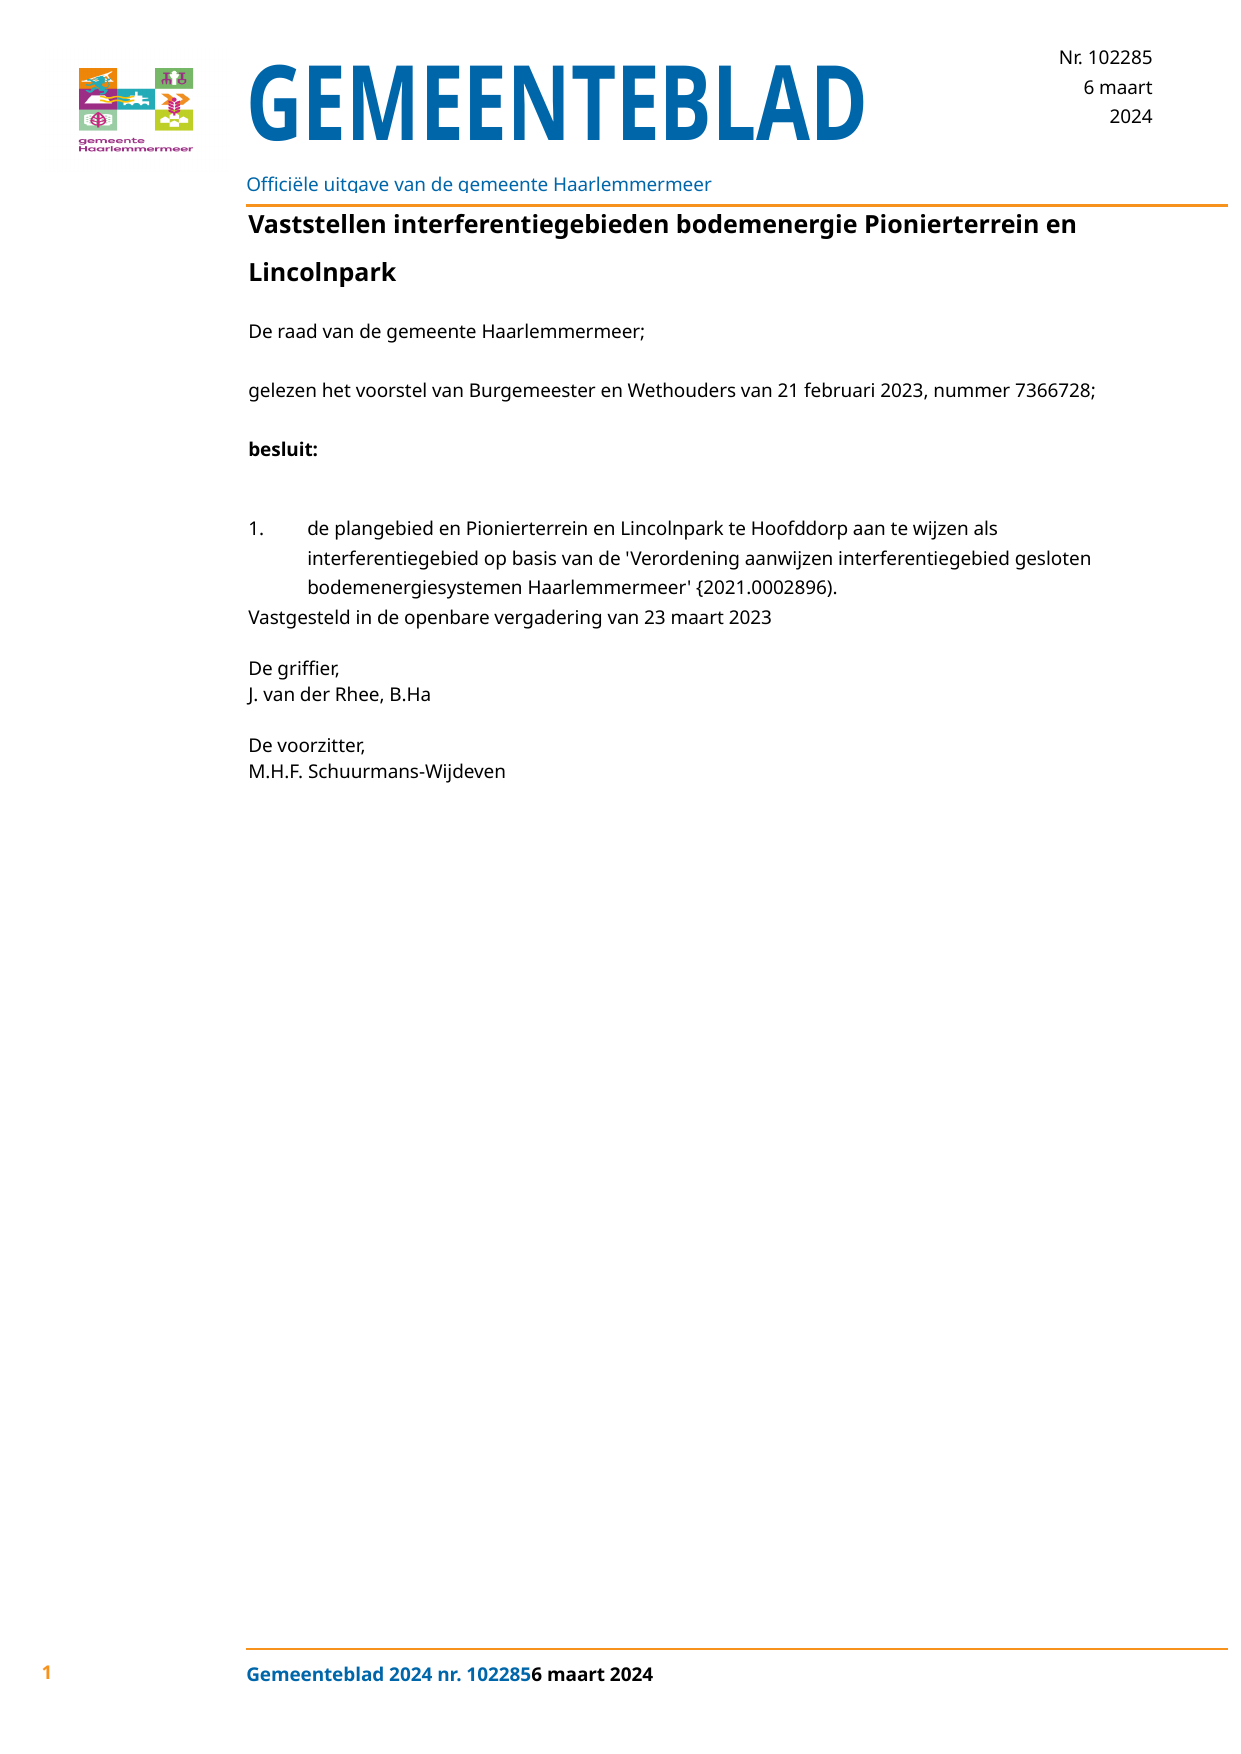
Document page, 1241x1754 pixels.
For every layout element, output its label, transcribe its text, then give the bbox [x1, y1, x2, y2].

text Vastgesteld in de openbare vergadering van 23 maart 2023 [248, 604, 1152, 629]
picture [41, 47, 231, 172]
text gelezen het voorstel van Burgemeester en Wethouders van 21 februari 2023, nummer 7366728; [248, 377, 1152, 403]
text besluit: [248, 436, 1152, 462]
text De raad van de gemeente Haarlemmermeer; [248, 318, 1152, 344]
text M.H.F. Schuurmans-Wijdeven [248, 758, 1152, 784]
text De voorzitter, [248, 732, 1152, 758]
text Vaststellen interferentiegebieden bodemenergie Pionierterrein en Lincolnpark [248, 207, 1152, 288]
text J. van der Rhee, B.Ha [248, 681, 1152, 707]
list de plangebied en Pionierterrein en Lincolnpark te Hoofddorp aan te wijzen als interferentiegebied op basis van de 'Verordening aanwijzen interferentiegebied gesloten bodemenergiesystemen Haarlemmermeer' {2021.0002896). [248, 515, 1152, 600]
text De griffier, [248, 655, 1152, 681]
